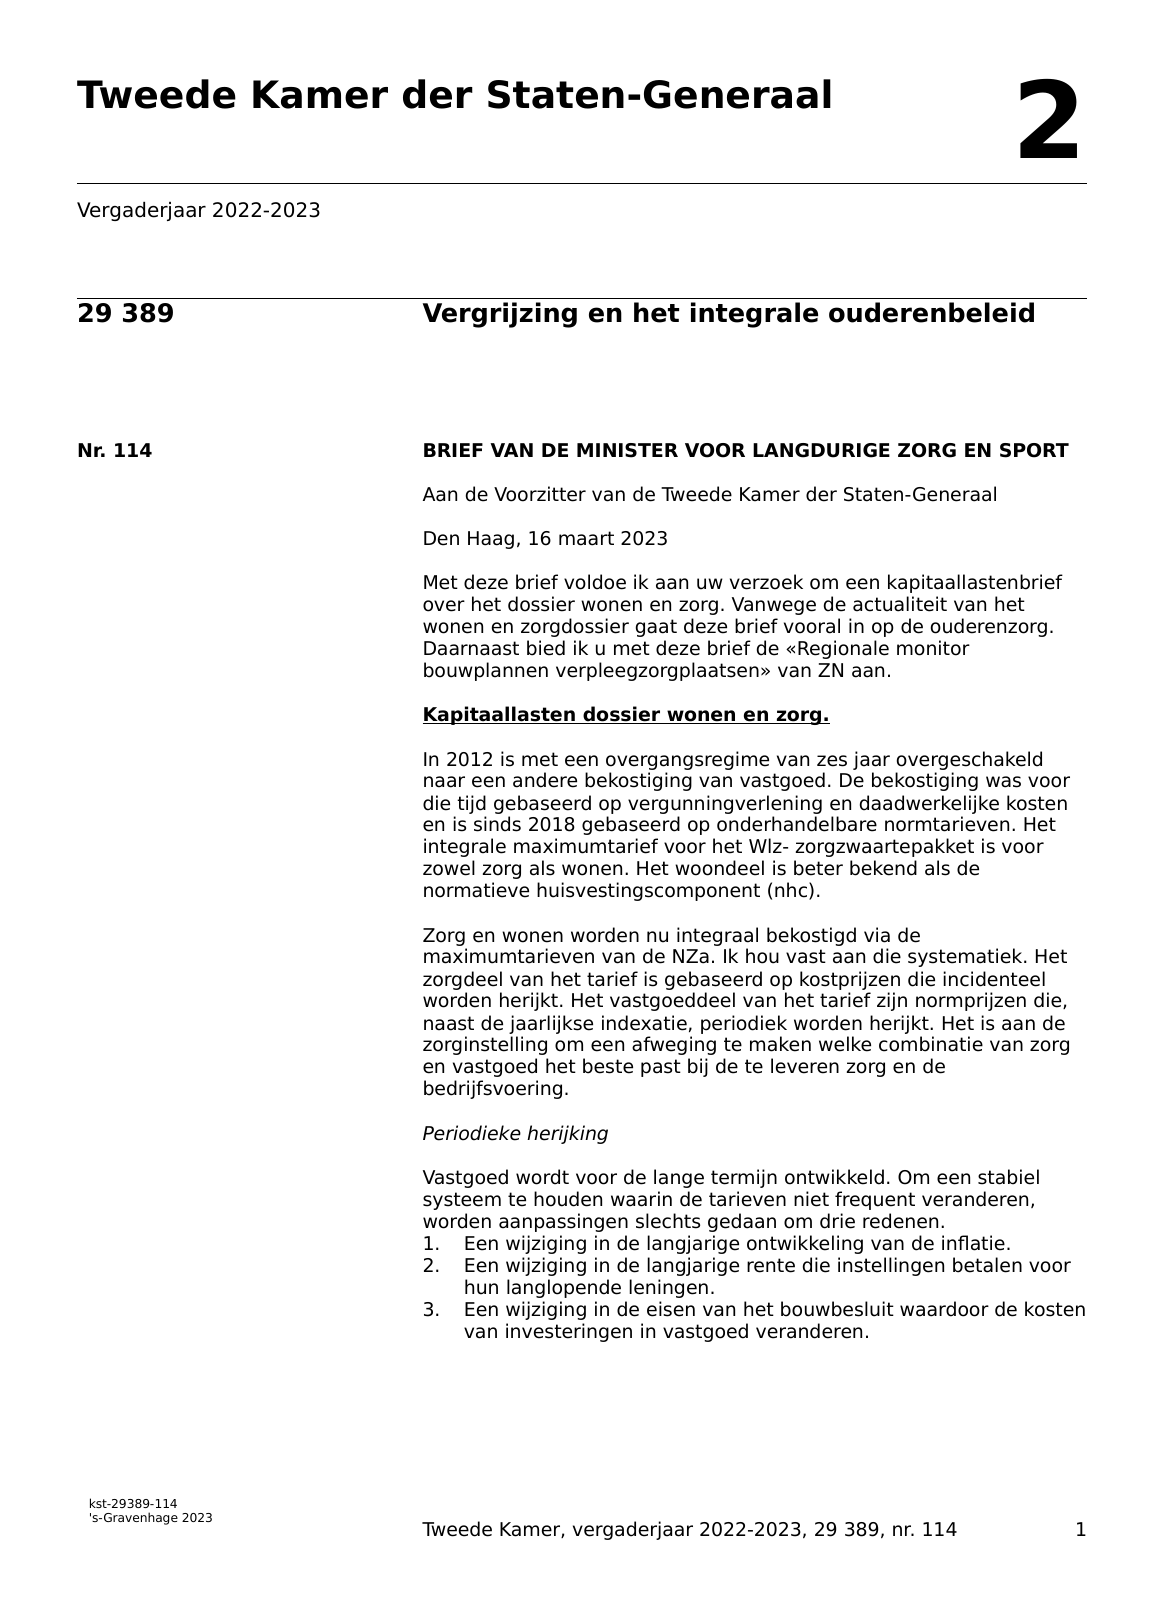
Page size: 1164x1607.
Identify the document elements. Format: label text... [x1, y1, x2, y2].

text Zorg en wonen worden nu integraal bekostigd via de maximumtarieven van de NZa. Ik hou vast aan die systematiek. Het zorgdeel van het tarief is gebaseerd op kostprijzen die incidenteel worden herijkt. Het vastgoeddeel van het tarief zijn normprijzen die, naast de jaarlijkse indexatie, periodiek worden herijkt. Het is aan de zorginstelling om een afweging te maken welke combinatie van zorg en vastgoed het beste past bij de te leveren zorg en de bedrijfsvoering. [422, 924, 1087, 1100]
subtitle Periodieke herijking [422, 1122, 1087, 1144]
text 1. Een wijziging in de langjarige ontwikkeling van de inflatie. [422, 1233, 1087, 1254]
table_cell Vergaderjaar 2022-2023 [77, 184, 1087, 298]
table_header Tweede Kamer der Staten-Generaal [77, 59, 886, 183]
subtitle 29 389 Vergrijzing en het integrale ouderenbeleid [77, 299, 1087, 329]
text Den Haag, 16 maart 2023 [422, 528, 1087, 550]
subtitle Kapitaallasten dossier wonen en zorg. [422, 704, 1087, 726]
text Met deze brief voldoe ik aan uw verzoek om een kapitaallastenbrief over het dossier wonen en zorg. Vanwege de actualiteit van het wonen en zorgdossier gaat deze brief vooral in op de ouderenzorg. Daarnaast bied ik u met deze brief de «Regionale monitor bouwplannen verpleegzorgplaatsen» van ZN aan. [422, 572, 1087, 682]
text 3. Een wijziging in de eisen van het bouwbesluit waardoor de kosten van investeringen in vastgoed veranderen. [422, 1298, 1087, 1342]
text 2. Een wijziging in de langjarige rente die instellingen betalen voor hun langlopende leningen. [422, 1254, 1087, 1298]
text Aan de Voorzitter van de Tweede Kamer der Staten-Generaal [422, 484, 1087, 506]
subtitle Nr. 114 BRIEF VAN DE MINISTER VOOR LANGDURIGE ZORG EN SPORT [77, 440, 1087, 462]
text 's-Gravenhage 2023 [88, 1511, 323, 1525]
text In 2012 is met een overgangsregime van zes jaar overgeschakeld naar een andere bekostiging van vastgoed. De bekostiging was voor die tijd gebaseerd op vergunningverlening en daadwerkelijke kosten en is sinds 2018 gebaseerd op onderhandelbare normtarieven. Het integrale maximumtarief voor het Wlz- zorgzwaartepakket is voor zowel zorg als wonen. Het woondeel is beter bekend als de normatieve huisvestingscomponent (nhc). [422, 748, 1087, 902]
table_header 2 [886, 59, 1087, 183]
text kst-29389-114 [88, 1497, 323, 1511]
text Vastgoed wordt voor de lange termijn ontwikkeld. Om een stabiel systeem te houden waarin de tarieven niet frequent veranderen, worden aanpassingen slechts gedaan om drie redenen. [422, 1167, 1087, 1233]
